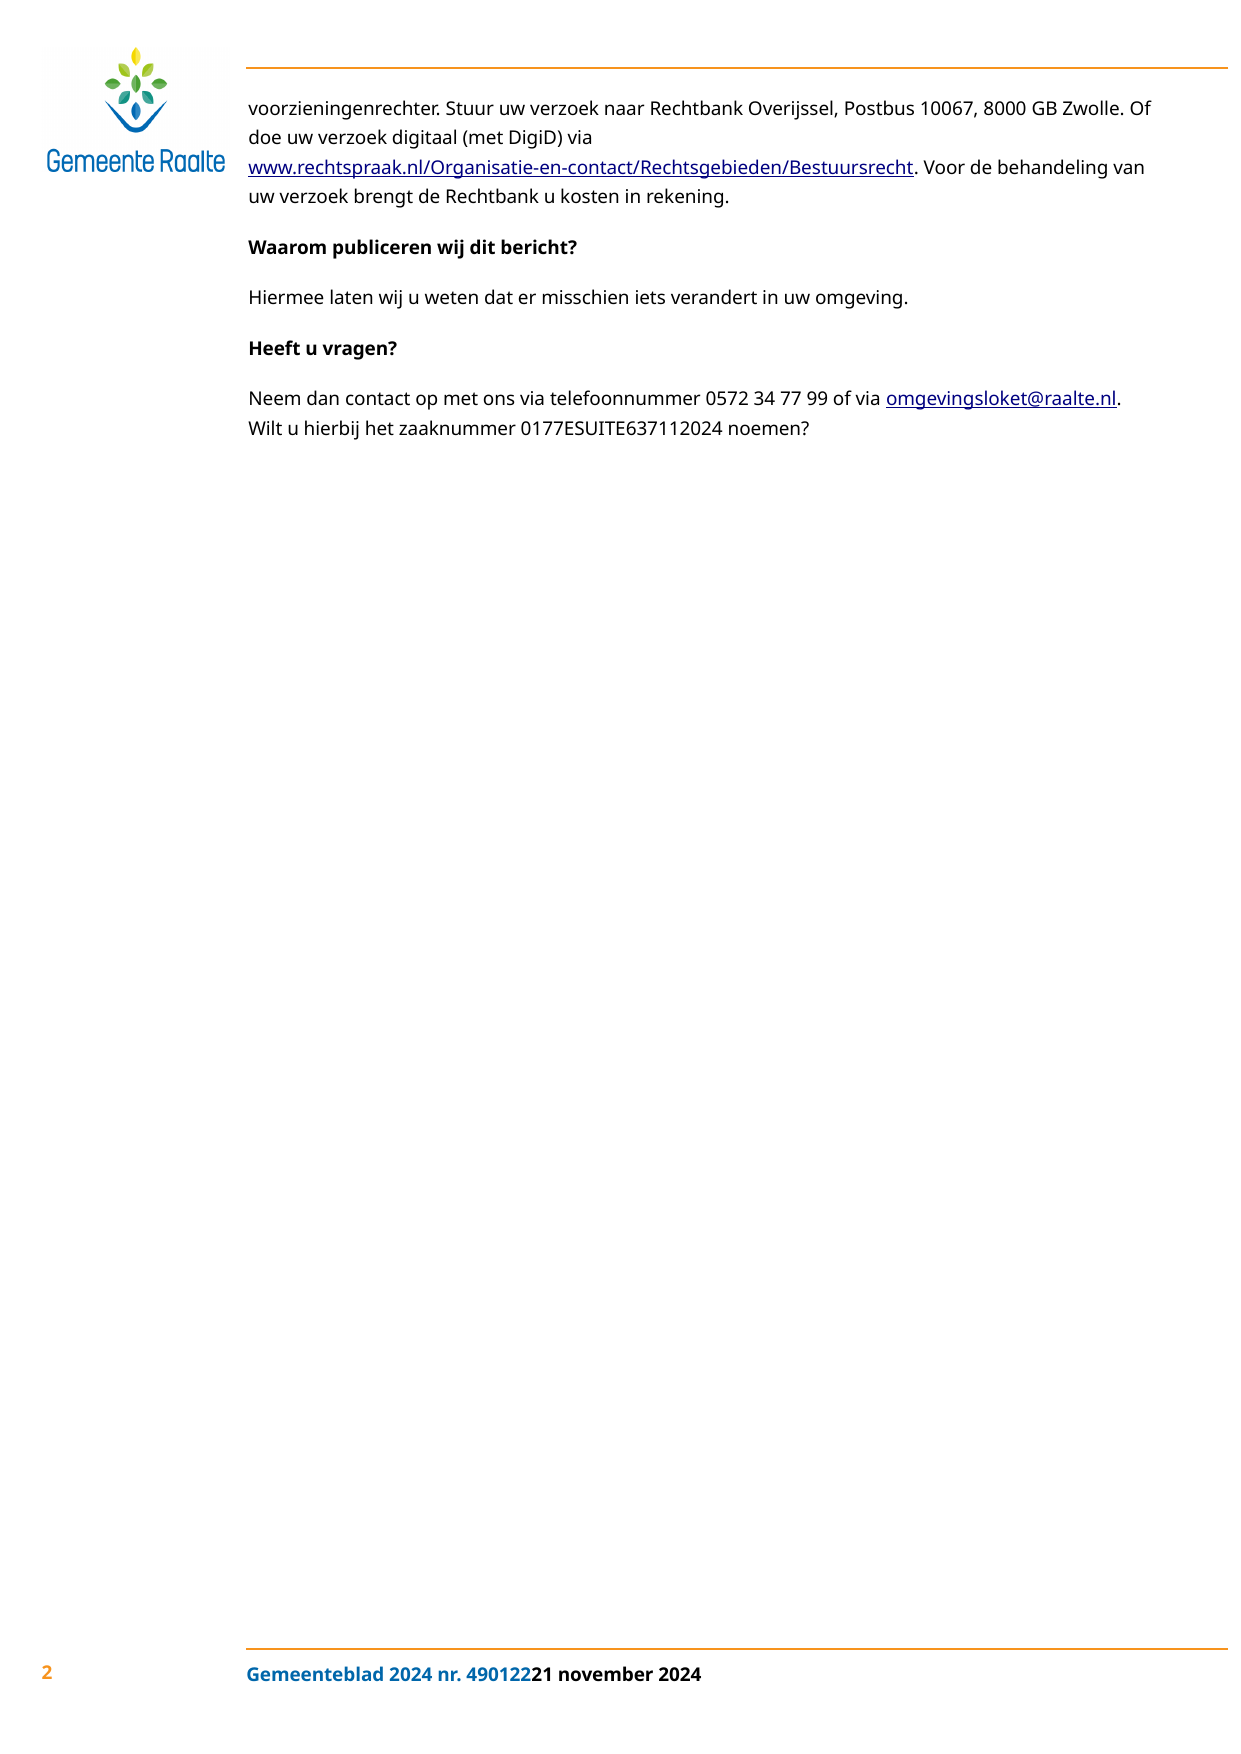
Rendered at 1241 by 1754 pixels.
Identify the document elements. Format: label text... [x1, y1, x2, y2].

picture [41, 47, 231, 172]
text Neem dan contact op met ons via telefoonnummer 0572 34 77 99 of via omgevingsloket@raalte.nl. Wilt u hierbij het zaaknummer 0177ESUITE637112024 noemen? [248, 385, 1152, 441]
text Heeft u vragen? [248, 335, 1152, 361]
text Waarom publiceren wij dit bericht? [248, 234, 1152, 260]
text voorzieningenrechter. Stuur uw verzoek naar Rechtbank Overijssel, Postbus 10067, 8000 GB Zwolle. Of doe uw verzoek digitaal (met DigiD) via www.rechtspraak.nl/Organisatie-en-contact/Rechtsgebieden/Bestuursrecht. Voor de behandeling van uw verzoek brengt de Rechtbank u kosten in rekening. [248, 95, 1152, 209]
text Hiermee laten wij u weten dat er misschien iets verandert in uw omgeving. [248, 284, 1152, 310]
